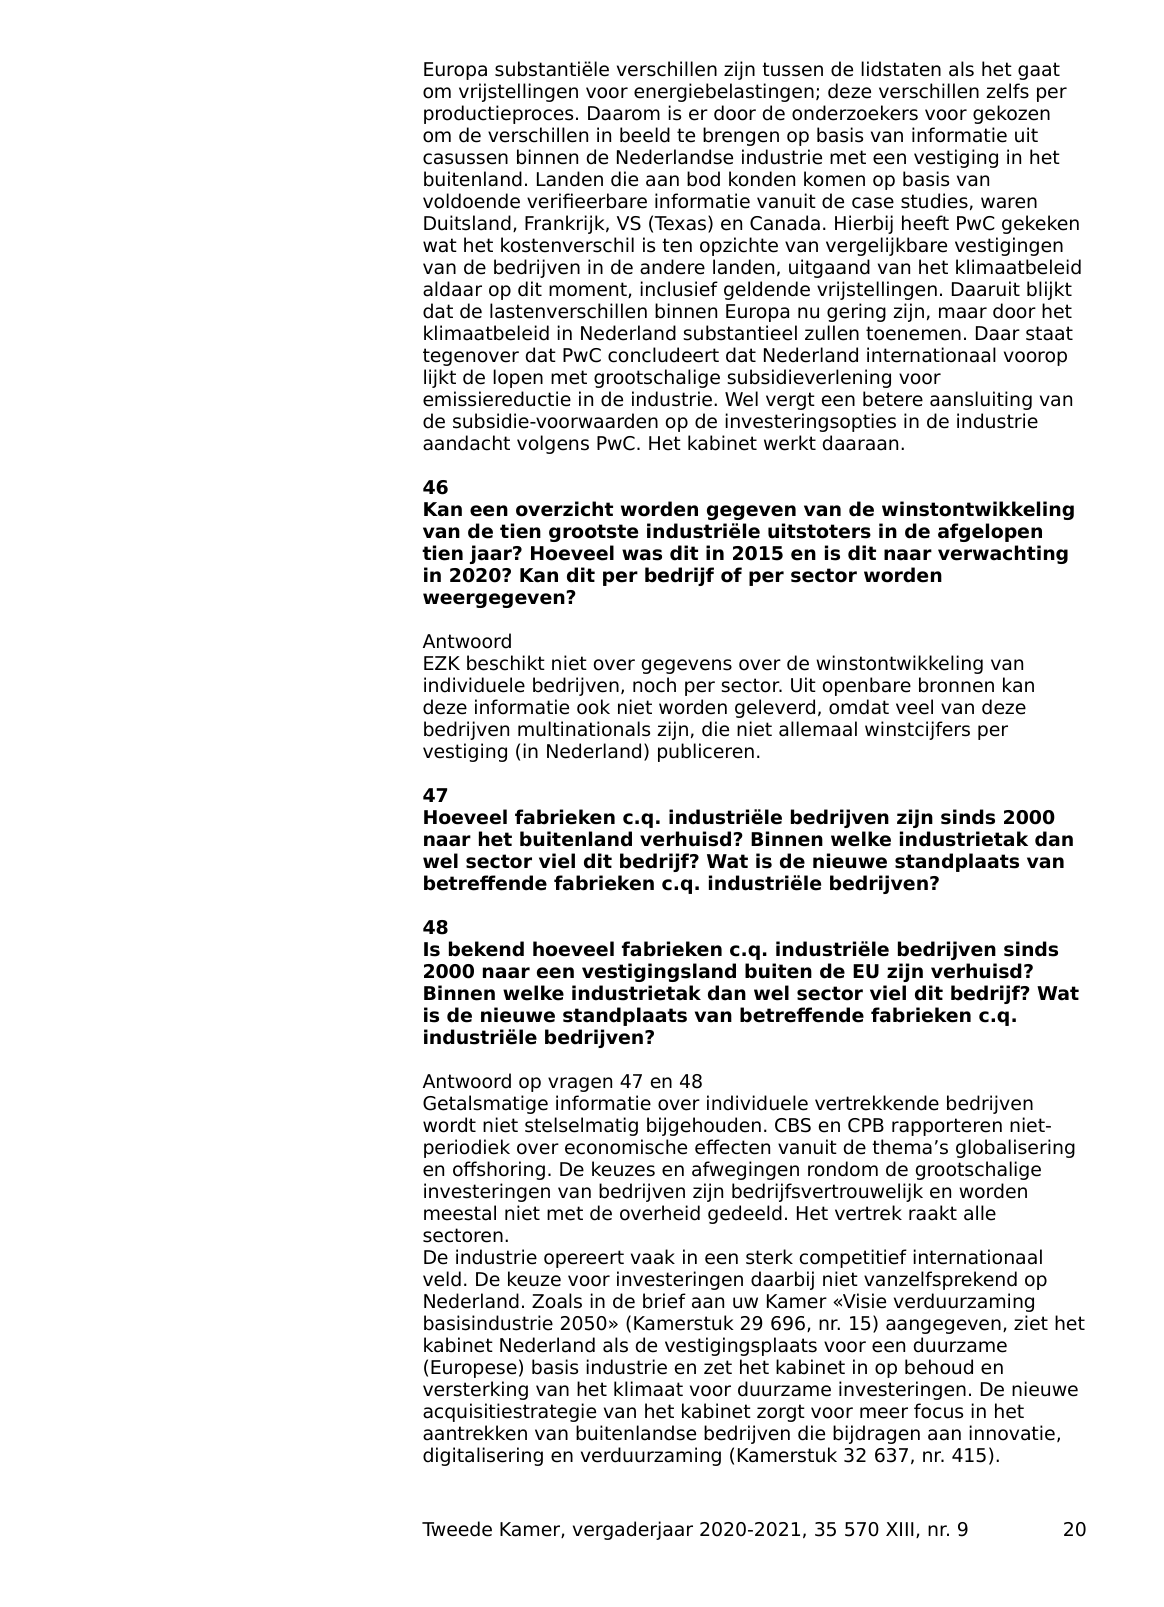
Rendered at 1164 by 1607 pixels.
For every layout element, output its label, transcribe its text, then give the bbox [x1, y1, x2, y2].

text Is bekend hoeveel fabrieken c.q. industriële bedrijven sinds 2000 naar een vestigingsland buiten de EU zijn verhuisd? Binnen welke industrietak dan wel sector viel dit bedrijf? Wat is de nieuwe standplaats van betreffende fabrieken c.q. industriële bedrijven? [422, 939, 1087, 1049]
text Hoeveel fabrieken c.q. industriële bedrijven zijn sinds 2000 naar het buitenland verhuisd? Binnen welke industrietak dan wel sector viel dit bedrijf? Wat is de nieuwe standplaats van betreffende fabrieken c.q. industriële bedrijven? [422, 807, 1087, 895]
text De industrie opereert vaak in een sterk competitief internationaal veld. De keuze voor investeringen daarbij niet vanzelfsprekend op Nederland. Zoals in de brief aan uw Kamer «Visie verduurzaming basisindustrie 2050» (Kamerstuk 29 696, nr. 15) aangegeven, ziet het kabinet Nederland als de vestigingsplaats voor een duurzame (Europese) basis industrie en zet het kabinet in op behoud en versterking van het klimaat voor duurzame investeringen. De nieuwe acquisitiestrategie van het kabinet zorgt voor meer focus in het aantrekken van buitenlandse bedrijven die bijdragen aan innovatie, digitalisering en verduurzaming (Kamerstuk 32 637, nr. 415). [422, 1247, 1087, 1467]
text 48 [422, 917, 1087, 939]
text EZK beschikt niet over gegevens over de winstontwikkeling van individuele bedrijven, noch per sector. Uit openbare bronnen kan deze informatie ook niet worden geleverd, omdat veel van deze bedrijven multinationals zijn, die niet allemaal winstcijfers per vestiging (in Nederland) publiceren. [422, 653, 1087, 763]
text Antwoord [422, 631, 1087, 653]
text Kan een overzicht worden gegeven van de winstontwikkeling van de tien grootste industriële uitstoters in de afgelopen tien jaar? Hoeveel was dit in 2015 en is dit naar verwachting in 2020? Kan dit per bedrijf of per sector worden weergegeven? [422, 499, 1087, 609]
text Antwoord op vragen 47 en 48 [422, 1071, 1087, 1093]
text Europa substantiële verschillen zijn tussen de lidstaten als het gaat om vrijstellingen voor energiebelastingen; deze verschillen zelfs per productieproces. Daarom is er door de onderzoekers voor gekozen om de verschillen in beeld te brengen op basis van informatie uit casussen binnen de Nederlandse industrie met een vestiging in het buitenland. Landen die aan bod konden komen op basis van voldoende verifieerbare informatie vanuit de case studies, waren Duitsland, Frankrijk, VS (Texas) en Canada. Hierbij heeft PwC gekeken wat het kostenverschil is ten opzichte van vergelijkbare vestigingen van de bedrijven in de andere landen, uitgaand van het klimaatbeleid aldaar op dit moment, inclusief geldende vrijstellingen. Daaruit blijkt dat de lastenverschillen binnen Europa nu gering zijn, maar door het klimaatbeleid in Nederland substantieel zullen toenemen. Daar staat tegenover dat PwC concludeert dat Nederland internationaal voorop lijkt de lopen met grootschalige subsidieverlening voor emissiereductie in de industrie. Wel vergt een betere aansluiting van de subsidie-voorwaarden op de investeringsopties in de industrie aandacht volgens PwC. Het kabinet werkt daaraan. [422, 59, 1087, 455]
text 47 [422, 785, 1087, 807]
text Getalsmatige informatie over individuele vertrekkende bedrijven wordt niet stelselmatig bijgehouden. CBS en CPB rapporteren niet-periodiek over economische effecten vanuit de thema’s globalisering en offshoring. De keuzes en afwegingen rondom de grootschalige investeringen van bedrijven zijn bedrijfsvertrouwelijk en worden meestal niet met de overheid gedeeld. Het vertrek raakt alle sectoren. [422, 1093, 1087, 1247]
text 46 [422, 477, 1087, 499]
